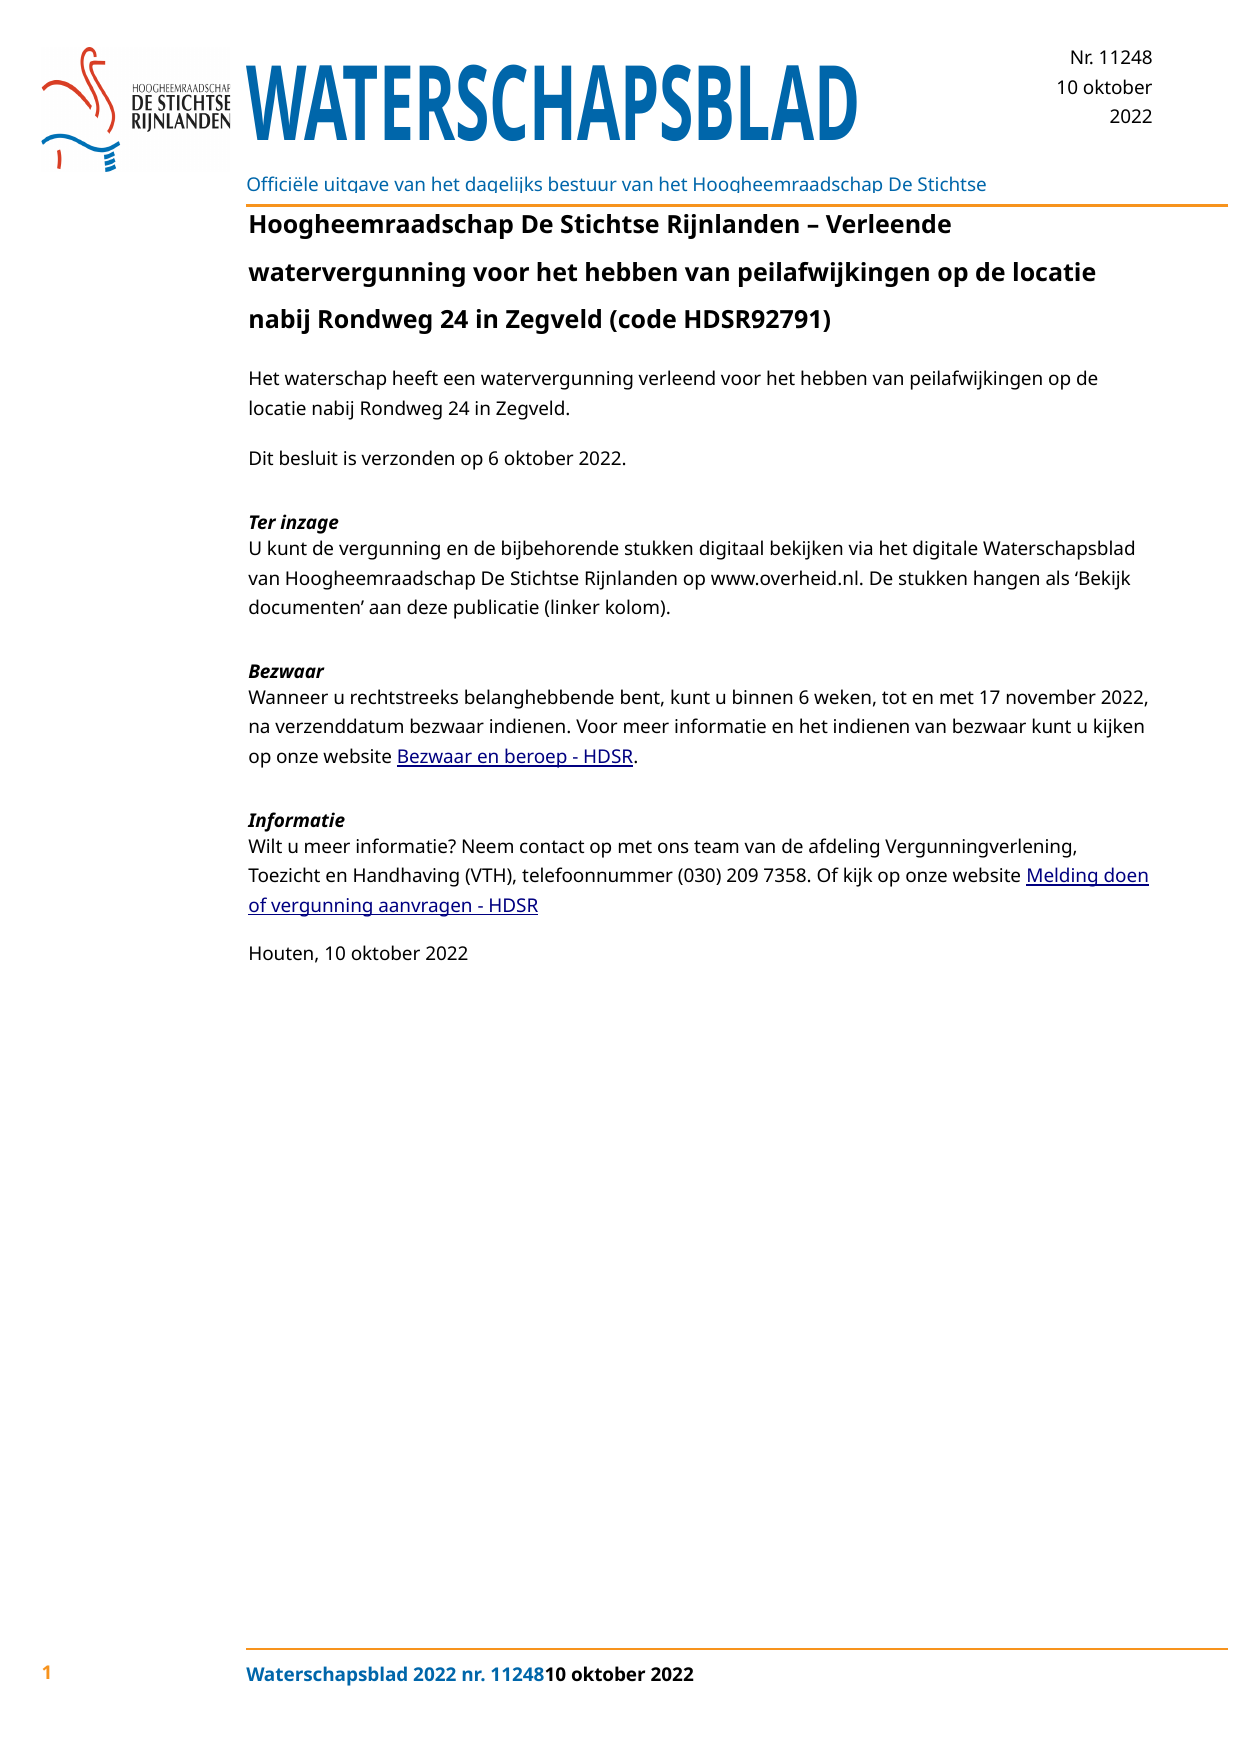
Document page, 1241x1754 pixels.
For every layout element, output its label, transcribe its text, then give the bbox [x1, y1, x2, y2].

text U kunt de vergunning en de bijbehorende stukken digitaal bekijken via het digitale Waterschapsblad van Hoogheemraadschap De Stichtse Rijnlanden op www.overheid.nl. De stukken hangen als ‘Bekijk documenten’ aan deze publicatie (linker kolom). [248, 535, 1152, 620]
text Dit besluit is verzonden op 6 oktober 2022. [248, 446, 1152, 471]
picture [41, 47, 231, 172]
text Ter inzage [248, 509, 1152, 535]
text Wanneer u rechtstreeks belanghebbende bent, kunt u binnen 6 weken, tot en met 17 november 2022, na verzenddatum bezwaar indienen. Voor meer informatie en het indienen van bezwaar kunt u kijken op onze website Bezwaar en beroep - HDSR. [248, 684, 1152, 769]
text Het waterschap heeft een watervergunning verleend voor het hebben van peilafwijkingen op de locatie nabij Rondweg 24 in Zegveld. [248, 366, 1152, 421]
text Hoogheemraadschap De Stichtse Rijnlanden – Verleende watervergunning voor het hebben van peilafwijkingen op de locatie nabij Rondweg 24 in Zegveld (code HDSR92791) [248, 207, 1152, 336]
text Wilt u meer informatie? Neem contact op met ons team van de afdeling Vergunningverlening, Toezicht en Handhaving (VTH), telefoonnummer (030) 209 7358. Of kijk op onze website Melding doen of vergunning aanvragen - HDSR [248, 833, 1152, 918]
text Houten, 10 oktober 2022 [248, 940, 1152, 966]
text Bezwaar [248, 658, 1152, 684]
text Informatie [248, 807, 1152, 833]
